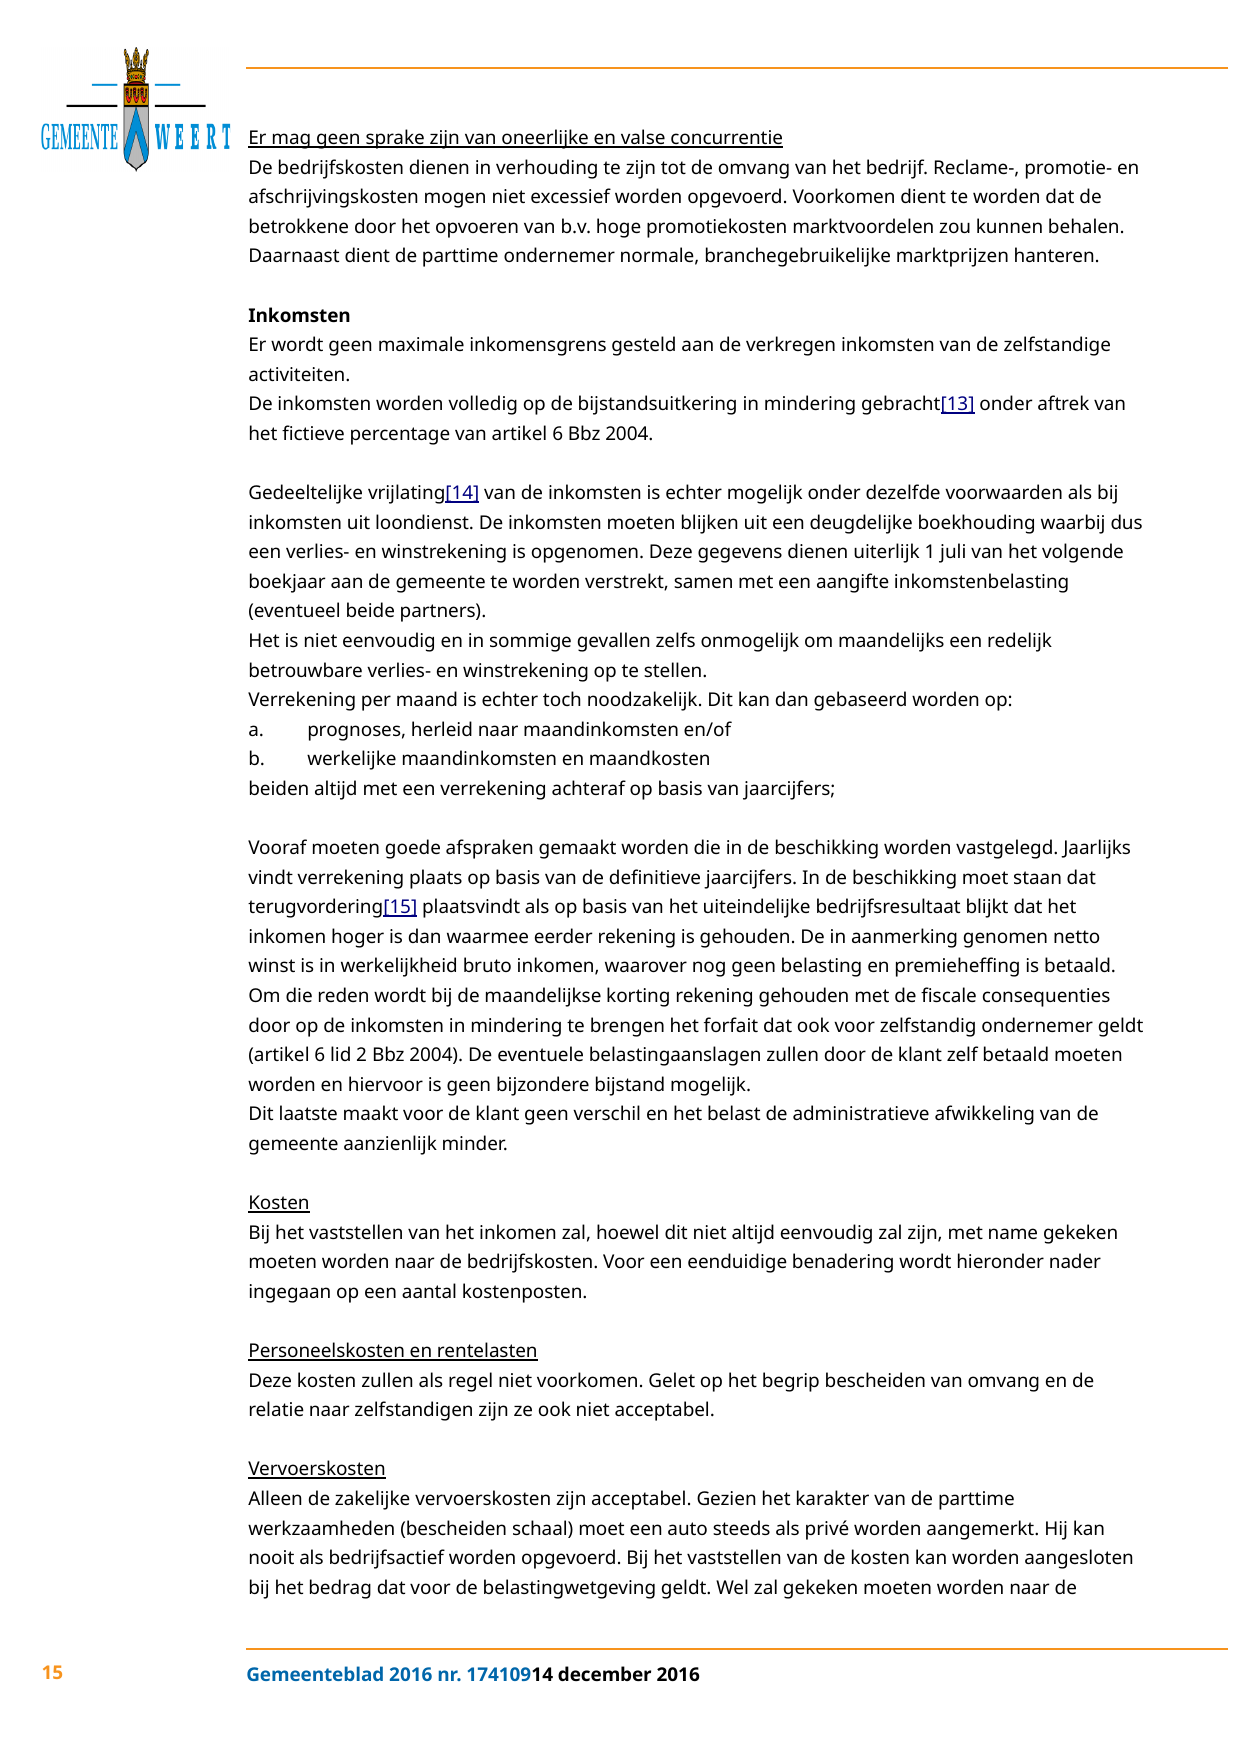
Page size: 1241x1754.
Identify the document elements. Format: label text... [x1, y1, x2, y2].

text Gedeeltelijke vrijlating[14] van de inkomsten is echter mogelijk onder dezelfde voorwaarden als bij inkomsten uit loondienst. De inkomsten moeten blijken uit een deugdelijke boekhouding waarbij dus een verlies- en winstrekening is opgenomen. Deze gegevens dienen uiterlijk 1 juli van het volgende boekjaar aan de gemeente te worden verstrekt, samen met een aangifte inkomstenbelasting (eventueel beide partners). [248, 479, 1152, 623]
text Inkomsten [248, 302, 1152, 328]
text Vervoerskosten [248, 1456, 1152, 1481]
text Personeelskosten en rentelasten [248, 1337, 1152, 1363]
text Kosten [248, 1189, 1152, 1215]
text Deze kosten zullen als regel niet voorkomen. Gelet op het begrip bescheiden van omvang en de relatie naar zelfstandigen zijn ze ook niet acceptabel. [248, 1367, 1152, 1422]
text beiden altijd met een verrekening achteraf op basis van jaarcijfers; [248, 775, 1152, 801]
text Alleen de zakelijke vervoerskosten zijn acceptabel. Gezien het karakter van de parttime werkzaamheden (bescheiden schaal) moet een auto steeds als privé worden aangemerkt. Hij kan nooit als bedrijfsactief worden opgevoerd. Bij het vaststellen van de kosten kan worden aangesloten bij het bedrag dat voor de belastingwetgeving geldt. Wel zal gekeken moeten worden naar de [248, 1485, 1152, 1600]
list werkelijke maandinkomsten en maandkosten [248, 746, 1152, 771]
text De inkomsten worden volledig op de bijstandsuitkering in mindering gebracht[13] onder aftrek van het fictieve percentage van artikel 6 Bbz 2004. [248, 391, 1152, 446]
text Bij het vaststellen van het inkomen zal, hoewel dit niet altijd eenvoudig zal zijn, met name gekeken moeten worden naar de bedrijfskosten. Voor een eenduidige benadering wordt hieronder nader ingegaan op een aantal kostenposten. [248, 1219, 1152, 1304]
text Dit laatste maakt voor de klant geen verschil en het belast de administratieve afwikkeling van de gemeente aanzienlijk minder. [248, 1101, 1152, 1156]
picture [41, 47, 231, 172]
text Vooraf moeten goede afspraken gemaakt worden die in de beschikking worden vastgelegd. Jaarlijks vindt verrekening plaats op basis van de definitieve jaarcijfers. In de beschikking moet staan dat terugvordering[15] plaatsvindt als op basis van het uiteindelijke bedrijfsresultaat blijkt dat het inkomen hoger is dan waarmee eerder rekening is gehouden. De in aanmerking genomen netto winst is in werkelijkheid bruto inkomen, waarover nog geen belasting en premieheffing is betaald. Om die reden wordt bij de maandelijkse korting rekening gehouden met de fiscale consequenties door op de inkomsten in mindering te brengen het forfait dat ook voor zelfstandig ondernemer geldt (artikel 6 lid 2 Bbz 2004). De eventuele belastingaanslagen zullen door de klant zelf betaald moeten worden en hiervoor is geen bijzondere bijstand mogelijk. [248, 834, 1152, 1097]
text De bedrijfskosten dienen in verhouding te zijn tot de omvang van het bedrijf. Reclame-, promotie- en afschrijvingskosten mogen niet excessief worden opgevoerd. Voorkomen dient te worden dat de betrokkene door het opvoeren van b.v. hoge promotiekosten marktvoordelen zou kunnen behalen. Daarnaast dient de parttime ondernemer normale, branchegebruikelijke marktprijzen hanteren. [248, 154, 1152, 268]
text Er mag geen sprake zijn van oneerlijke en valse concurrentie [248, 124, 1152, 150]
text Het is niet eenvoudig en in sommige gevallen zelfs onmogelijk om maandelijks een redelijk betrouwbare verlies- en winstrekening op te stellen. [248, 627, 1152, 683]
list prognoses, herleid naar maandinkomsten en/of [248, 716, 1152, 742]
text Er wordt geen maximale inkomensgrens gesteld aan de verkregen inkomsten van de zelfstandige activiteiten. [248, 331, 1152, 387]
text Verrekening per maand is echter toch noodzakelijk. Dit kan dan gebaseerd worden op: [248, 686, 1152, 712]
